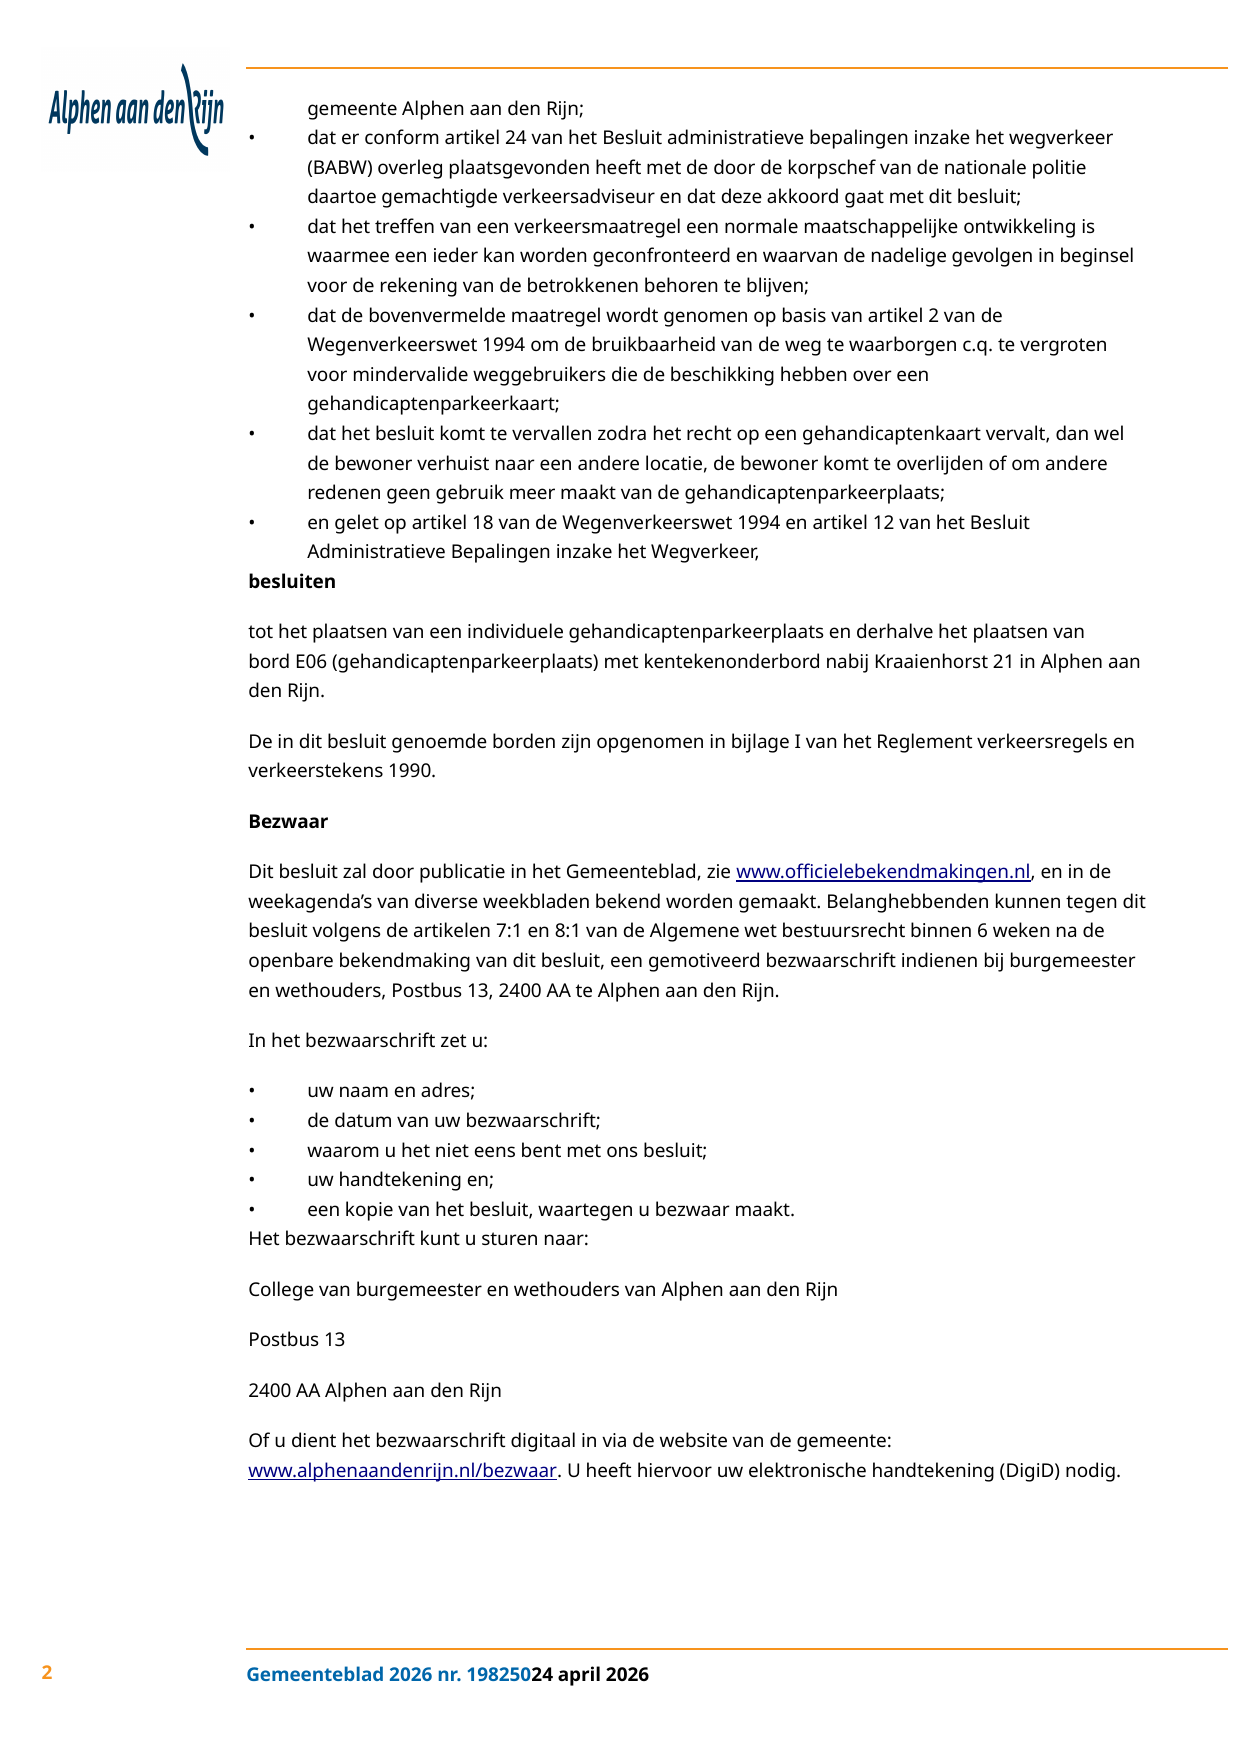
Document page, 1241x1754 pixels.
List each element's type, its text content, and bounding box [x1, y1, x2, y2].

text Het bezwaarschrift kunt u sturen naar: [248, 1226, 1152, 1251]
picture [41, 47, 231, 172]
text College van burgemeester en wethouders van Alphen aan den Rijn [248, 1276, 1152, 1302]
text In het bezwaarschrift zet u: [248, 1027, 1152, 1053]
list uw naam en adres; [248, 1078, 1152, 1103]
text Of u dient het bezwaarschrift digitaal in via de website van de gemeente: www.alphenaandenrijn.nl/bezwaar. U heeft hiervoor uw elektronische handtekening (DigiD) nodig. [248, 1427, 1152, 1483]
list een kopie van het besluit, waartegen u bezwaar maakt. [248, 1196, 1152, 1222]
text Postbus 13 [248, 1326, 1152, 1352]
text tot het plaatsen van een individuele gehandicaptenparkeerplaats en derhalve het plaatsen van bord E06 (gehandicaptenparkeerplaats) met kentekenonderbord nabij Kraaienhorst 21 in Alphen aan den Rijn. [248, 618, 1152, 703]
list dat het besluit komt te vervallen zodra het recht op een gehandicaptenkaart vervalt, dan wel de bewoner verhuist naar een andere locatie, de bewoner komt te overlijden of om andere redenen geen gebruik meer maakt van de gehandicaptenparkeerplaats; [248, 420, 1152, 505]
list dat het treffen van een verkeersmaatregel een normale maatschappelijke ontwikkeling is waarmee een ieder kan worden geconfronteerd en waarvan de nadelige gevolgen in beginsel voor de rekening van de betrokkenen behoren te blijven; [248, 213, 1152, 298]
list dat er conform artikel 24 van het Besluit administratieve bepalingen inzake het wegverkeer (BABW) overleg plaatsgevonden heeft met de door de korpschef van de nationale politie daartoe gemachtigde verkeersadviseur en dat deze akkoord gaat met dit besluit; [248, 124, 1152, 209]
text Dit besluit zal door publicatie in het Gemeenteblad, zie www.officielebekendmakingen.nl, en in de weekagenda’s van diverse weekbladen bekend worden gemaakt. Belanghebbenden kunnen tegen dit besluit volgens de artikelen 7:1 en 8:1 van de Algemene wet bestuursrecht binnen 6 weken na de openbare bekendmaking van dit besluit, een gemotiveerd bezwaarschrift indienen bij burgemeester en wethouders, Postbus 13, 2400 AA te Alphen aan den Rijn. [248, 858, 1152, 1003]
list gemeente Alphen aan den Rijn; [248, 95, 1152, 121]
text De in dit besluit genoemde borden zijn opgenomen in bijlage I van het Reglement verkeersregels en verkeerstekens 1990. [248, 728, 1152, 783]
list en gelet op artikel 18 van de Wegenverkeerswet 1994 en artikel 12 van het Besluit Administratieve Bepalingen inzake het Wegverkeer, [248, 509, 1152, 564]
text 2400 AA Alphen aan den Rijn [248, 1377, 1152, 1403]
list uw handtekening en; [248, 1166, 1152, 1192]
list dat de bovenvermelde maatregel wordt genomen op basis van artikel 2 van de Wegenverkeerswet 1994 om de bruikbaarheid van de weg te waarborgen c.q. te vergroten voor mindervalide weggebruikers die de beschikking hebben over een gehandicaptenparkeerkaart; [248, 302, 1152, 416]
list waarom u het niet eens bent met ons besluit; [248, 1137, 1152, 1163]
list de datum van uw bezwaarschrift; [248, 1107, 1152, 1133]
text Bezwaar [248, 808, 1152, 834]
text besluiten [248, 568, 1152, 594]
